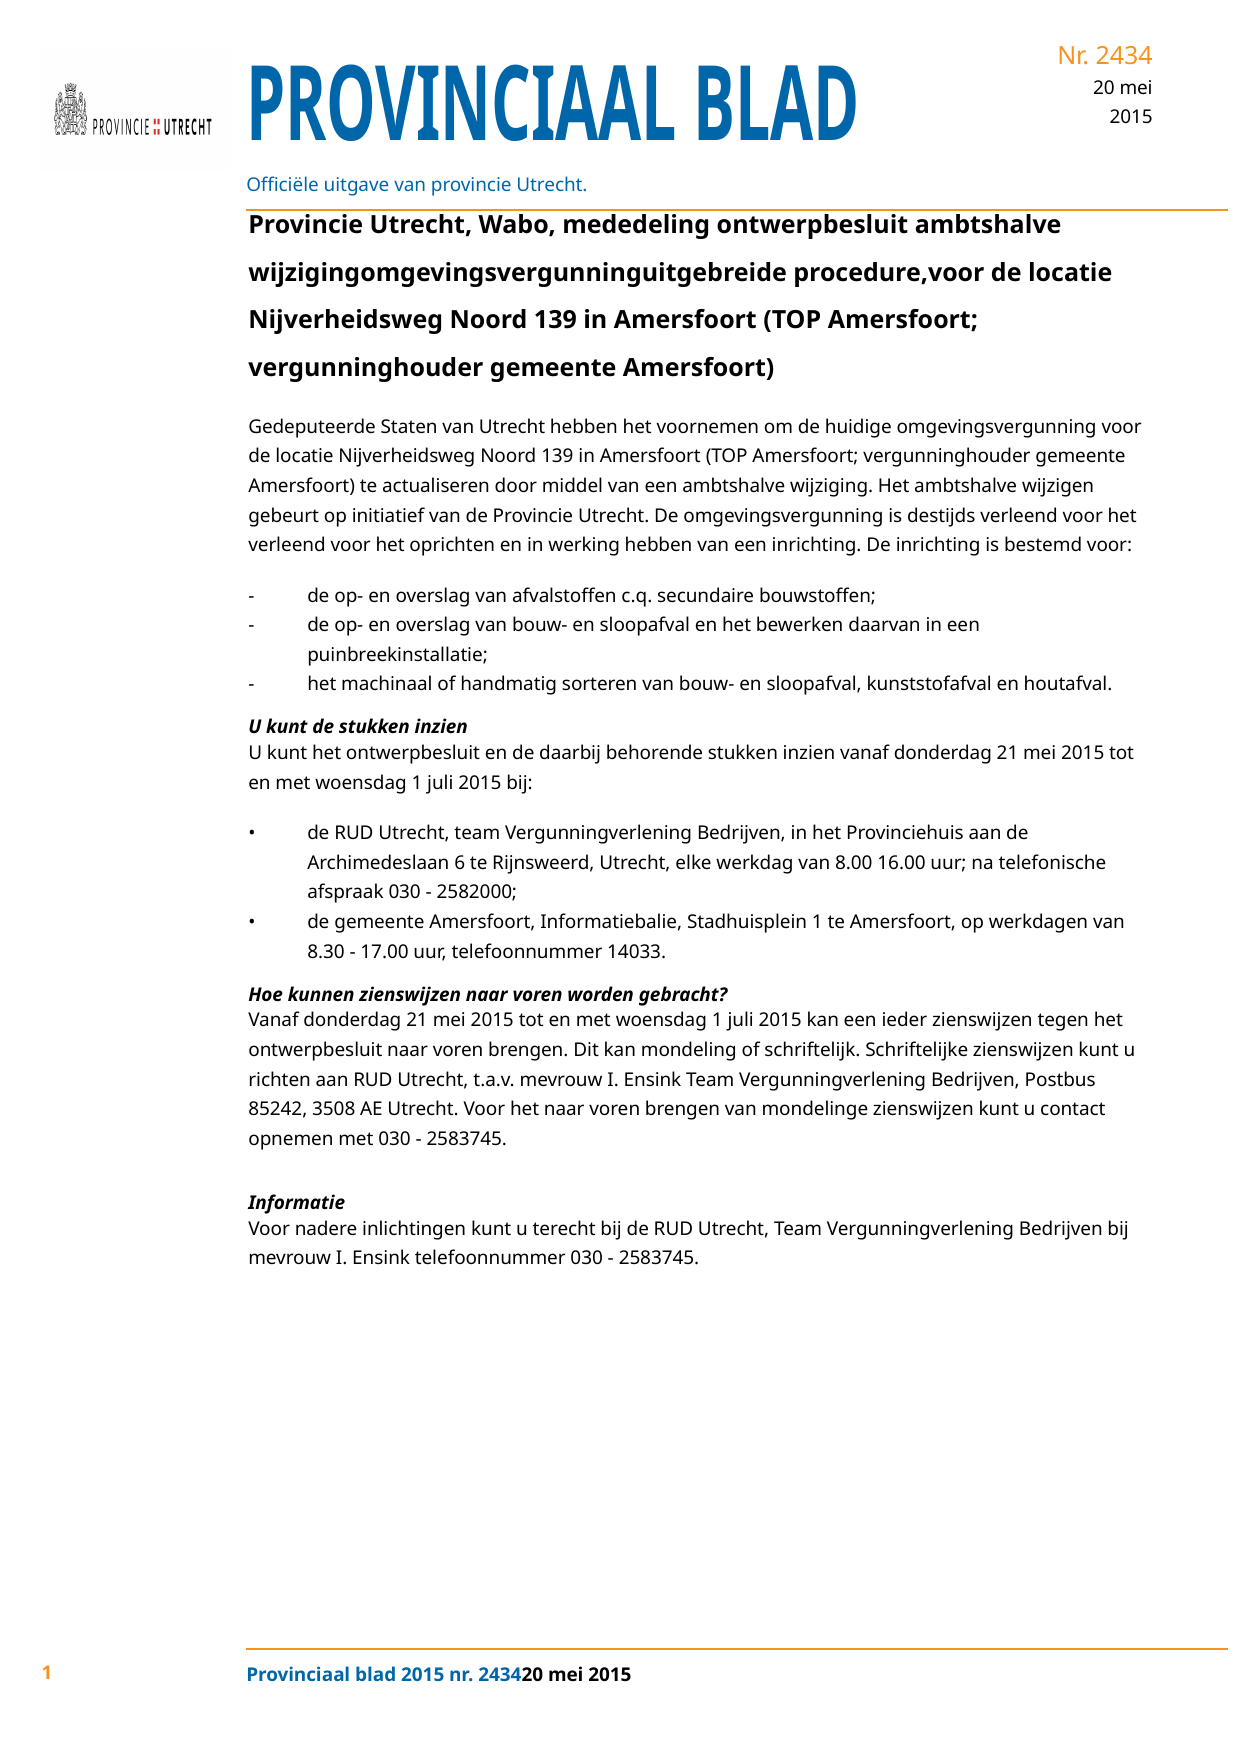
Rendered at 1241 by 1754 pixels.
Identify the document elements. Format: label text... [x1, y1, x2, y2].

text U kunt het ontwerpbesluit en de daarbij behorende stukken inzien vanaf donderdag 21 mei 2015 tot en met woensdag 1 juli 2015 bij: [248, 739, 1152, 795]
text Informatie [248, 1189, 1152, 1215]
text Gedeputeerde Staten van Utrecht hebben het voornemen om de huidige omgevingsvergunning voor de locatie Nijverheidsweg Noord 139 in Amersfoort (TOP Amersfoort; vergunninghouder gemeente Amersfoort) te actualiseren door middel van een ambtshalve wijziging. Het ambtshalve wijzigen gebeurt op initiatief van de Provincie Utrecht. De omgevingsvergunning is destijds verleend voor het verleend voor het oprichten en in werking hebben van een inrichting. De inrichting is bestemd voor: [248, 413, 1152, 557]
text U kunt de stukken inzien [248, 714, 1152, 739]
list de op- en overslag van afvalstoffen c.q. secundaire bouwstoffen; [248, 582, 1152, 608]
text Voor nadere inlichtingen kunt u terecht bij de RUD Utrecht, Team Vergunningverlening Bedrijven bij mevrouw I. Ensink telefoonnummer 030 - 2583745. [248, 1215, 1152, 1270]
picture [41, 47, 231, 172]
list de gemeente Amersfoort, Informatiebalie, Stadhuisplein 1 te Amersfoort, op werkdagen van 8.30 - 17.00 uur, telefoonnummer 14033. [248, 908, 1152, 963]
text Vanaf donderdag 21 mei 2015 tot en met woensdag 1 juli 2015 kan een ieder zienswijzen tegen het ontwerpbesluit naar voren brengen. Dit kan mondeling of schriftelijk. Schriftelijke zienswijzen kunt u richten aan RUD Utrecht, t.a.v. mevrouw I. Ensink Team Vergunningverlening Bedrijven, Postbus 85242, 3508 AE Utrecht. Voor het naar voren brengen van mondelinge zienswijzen kunt u contact opnemen met 030 - 2583745. [248, 1007, 1152, 1151]
list de RUD Utrecht, team Vergunningverlening Bedrijven, in het Provinciehuis aan de Archimedeslaan 6 te Rijnsweerd, Utrecht, elke werkdag van 8.00 16.00 uur; na telefonische afspraak 030 - 2582000; [248, 819, 1152, 904]
list de op- en overslag van bouw- en sloopafval en het bewerken daarvan in een puinbreekinstallatie; [248, 611, 1152, 667]
list het machinaal of handmatig sorteren van bouw- en sloopafval, kunststofafval en houtafval. [248, 671, 1152, 696]
text Hoe kunnen zienswijzen naar voren worden gebracht? [248, 981, 1152, 1007]
text Provincie Utrecht, Wabo, mededeling ontwerpbesluit ambtshalve wijzigingomgevingsvergunninguitgebreide procedure,voor de locatie Nijverheidsweg Noord 139 in Amersfoort (TOP Amersfoort; vergunninghouder gemeente Amersfoort) [248, 211, 1152, 384]
